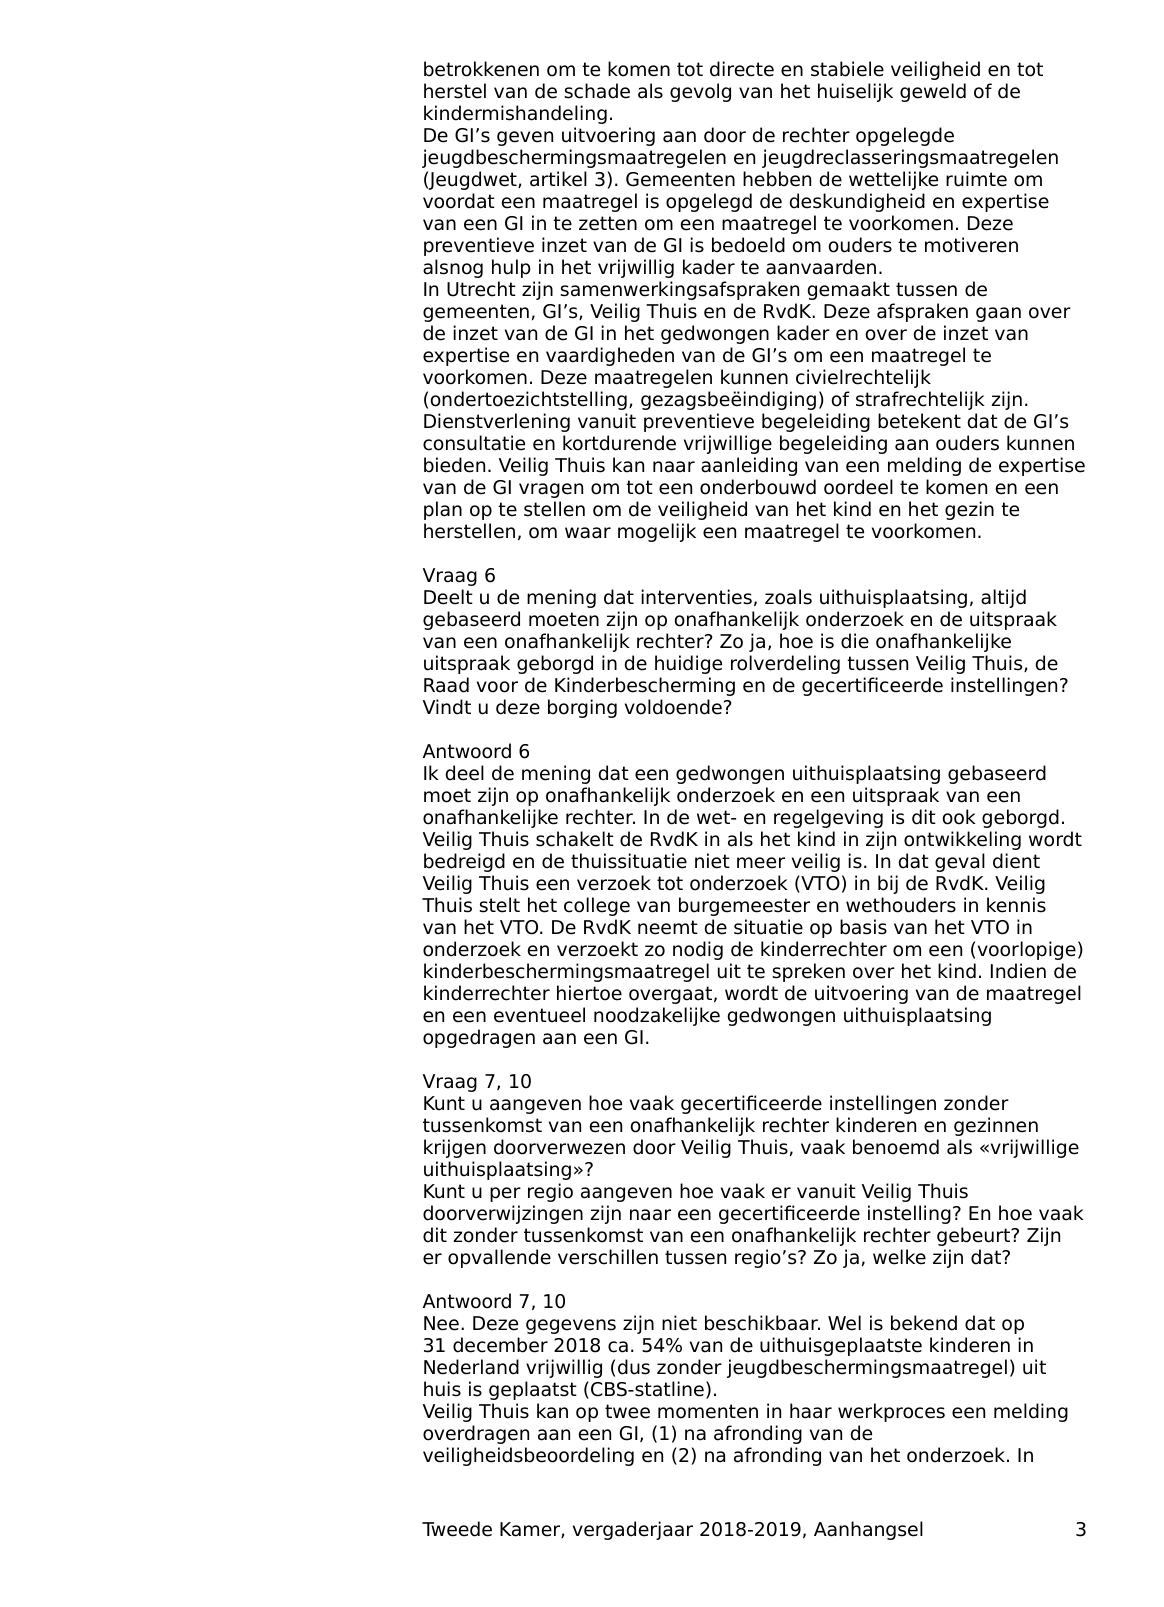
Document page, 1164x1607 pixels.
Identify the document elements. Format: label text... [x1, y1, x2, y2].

text Veilig Thuis kan op twee momenten in haar werkproces een melding overdragen aan een GI, (1) na afronding van de veiligheidsbeoordeling en (2) na afronding van het onderzoek. In [422, 1401, 1087, 1467]
text Kunt u aangeven hoe vaak gecertificeerde instellingen zonder tussenkomst van een onafhankelijk rechter kinderen en gezinnen krijgen doorverwezen door Veilig Thuis, vaak benoemd als «vrijwillige uithuisplaatsing»? [422, 1093, 1087, 1181]
text Antwoord 7, 10 [422, 1291, 1087, 1313]
text Ik deel de mening dat een gedwongen uithuisplaatsing gebaseerd moet zijn op onafhankelijk onderzoek en een uitspraak van een onafhankelijke rechter. In de wet- en regelgeving is dit ook geborgd. Veilig Thuis schakelt de RvdK in als het kind in zijn ontwikkeling wordt bedreigd en de thuissituatie niet meer veilig is. In dat geval dient Veilig Thuis een verzoek tot onderzoek (VTO) in bij de RvdK. Veilig Thuis stelt het college van burgemeester en wethouders in kennis van het VTO. De RvdK neemt de situatie op basis van het VTO in onderzoek en verzoekt zo nodig de kinderrechter om een (voorlopige) kinderbeschermingsmaatregel uit te spreken over het kind. Indien de kinderrechter hiertoe overgaat, wordt de uitvoering van de maatregel en een eventueel noodzakelijke gedwongen uithuisplaatsing opgedragen aan een GI. [422, 763, 1087, 1048]
text Nee. Deze gegevens zijn niet beschikbaar. Wel is bekend dat op 31 december 2018 ca. 54% van de uithuisgeplaatste kinderen in Nederland vrijwillig (dus zonder jeugdbeschermingsmaatregel) uit huis is geplaatst (CBS-statline). [422, 1313, 1087, 1401]
text Vraag 7, 10 [422, 1071, 1087, 1093]
text Antwoord 6 [422, 741, 1087, 763]
text Vraag 6 [422, 565, 1087, 587]
text Deelt u de mening dat interventies, zoals uithuisplaatsing, altijd gebaseerd moeten zijn op onafhankelijk onderzoek en de uitspraak van een onafhankelijk rechter? Zo ja, hoe is die onafhankelijke uitspraak geborgd in de huidige rolverdeling tussen Veilig Thuis, de Raad voor de Kinderbescherming en de gecertificeerde instellingen? Vindt u deze borging voldoende? [422, 587, 1087, 719]
text Kunt u per regio aangeven hoe vaak er vanuit Veilig Thuis doorverwijzingen zijn naar een gecertificeerde instelling? En hoe vaak dit zonder tussenkomst van een onafhankelijk rechter gebeurt? Zijn er opvallende verschillen tussen regio’s? Zo ja, welke zijn dat? [422, 1181, 1087, 1268]
text De GI’s geven uitvoering aan door de rechter opgelegde jeugdbeschermingsmaatregelen en jeugdreclasseringsmaatregelen (Jeugdwet, artikel 3). Gemeenten hebben de wettelijke ruimte om voordat een maatregel is opgelegd de deskundigheid en expertise van een GI in te zetten om een maatregel te voorkomen. Deze preventieve inzet van de GI is bedoeld om ouders te motiveren alsnog hulp in het vrijwillig kader te aanvaarden. [422, 125, 1087, 279]
text In Utrecht zijn samenwerkingsafspraken gemaakt tussen de gemeenten, GI’s, Veilig Thuis en de RvdK. Deze afspraken gaan over de inzet van de GI in het gedwongen kader en over de inzet van expertise en vaardigheden van de GI’s om een maatregel te voorkomen. Deze maatregelen kunnen civielrechtelijk (ondertoezichtstelling, gezagsbeëindiging) of strafrechtelijk zijn. Dienstverlening vanuit preventieve begeleiding betekent dat de GI’s consultatie en kortdurende vrijwillige begeleiding aan ouders kunnen bieden. Veilig Thuis kan naar aanleiding van een melding de expertise van de GI vragen om tot een onderbouwd oordeel te komen en een plan op te stellen om de veiligheid van het kind en het gezin te herstellen, om waar mogelijk een maatregel te voorkomen. [422, 279, 1087, 543]
text betrokkenen om te komen tot directe en stabiele veiligheid en tot herstel van de schade als gevolg van het huiselijk geweld of de kindermishandeling. [422, 59, 1087, 125]
